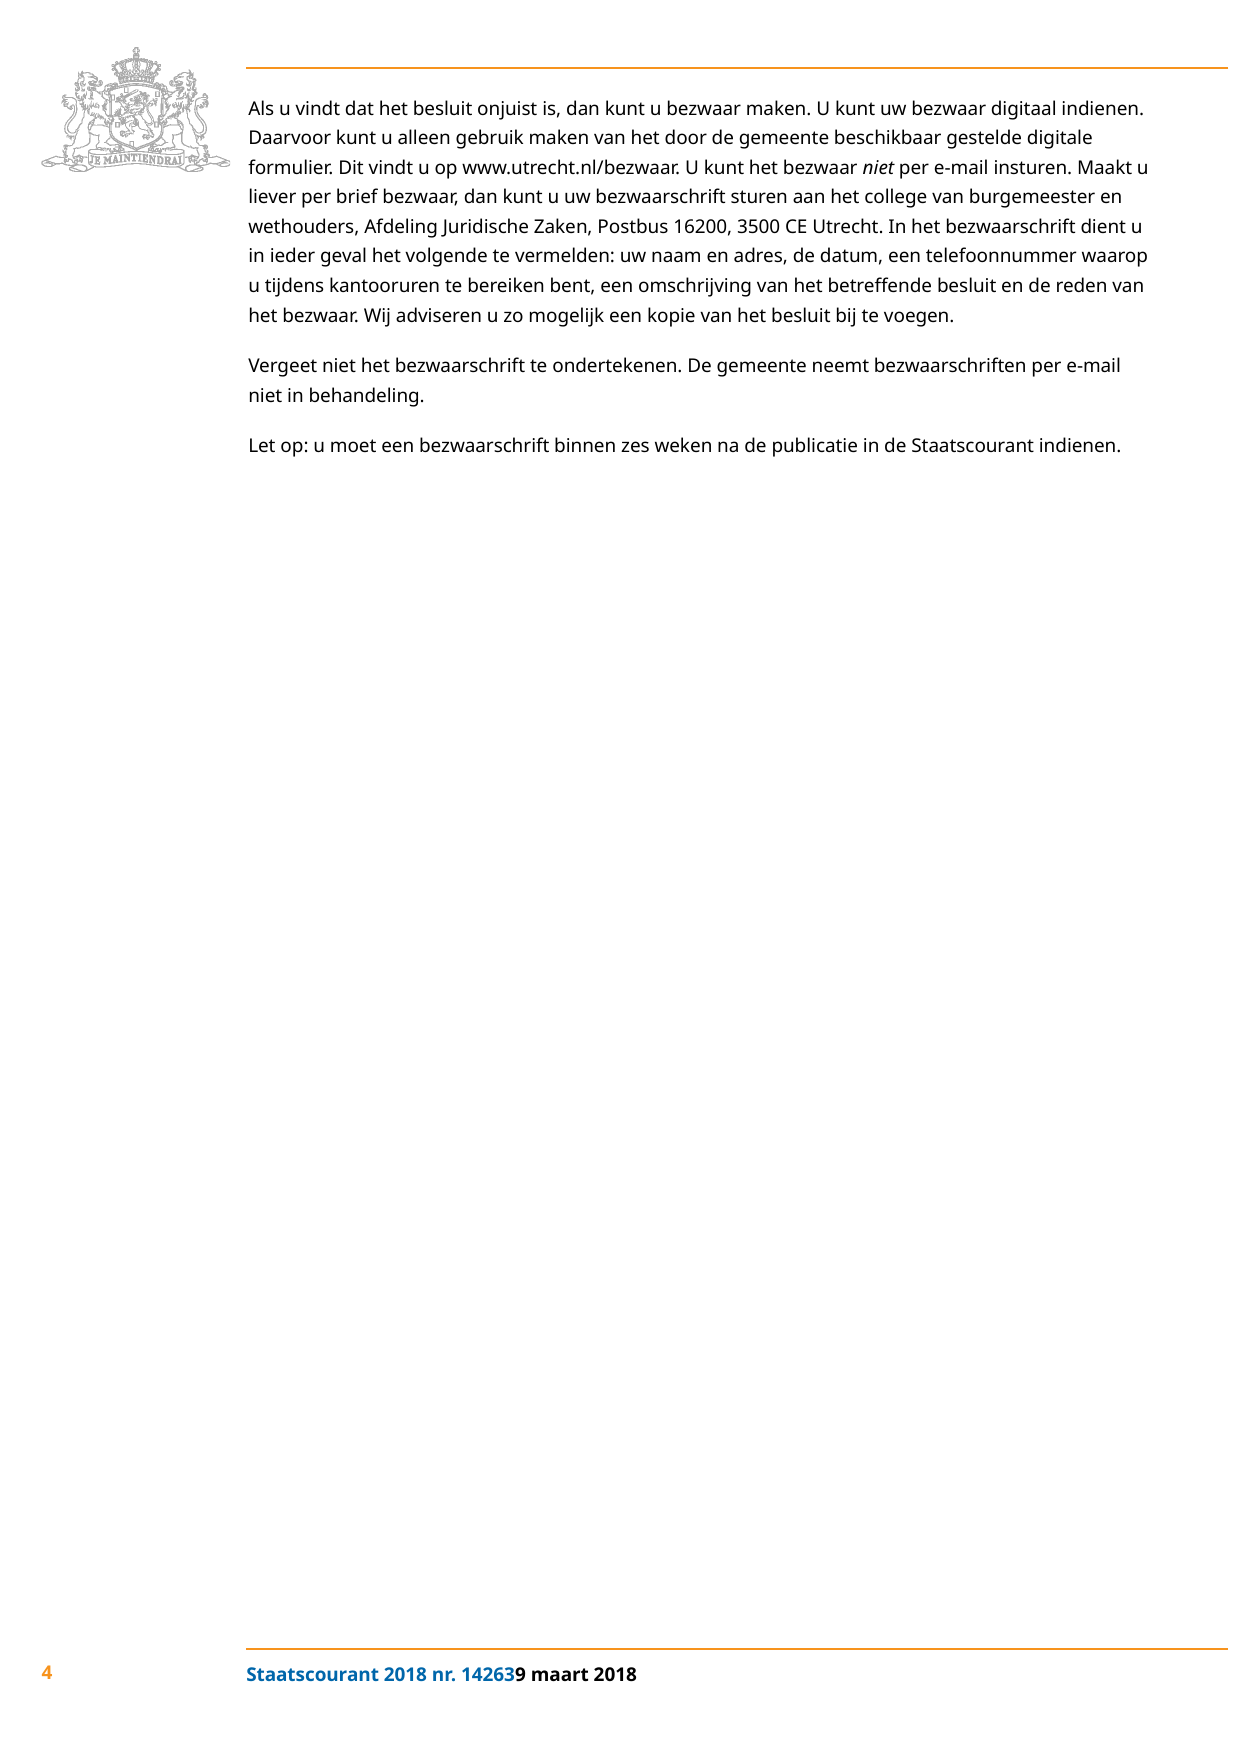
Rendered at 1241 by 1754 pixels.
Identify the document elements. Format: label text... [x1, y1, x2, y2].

text Let op: u moet een bezwaarschrift binnen zes weken na de publicatie in de Staatscourant indienen. [248, 432, 1152, 458]
text Als u vindt dat het besluit onjuist is, dan kunt u bezwaar maken. U kunt uw bezwaar digitaal indienen. Daarvoor kunt u alleen gebruik maken van het door de gemeente beschikbaar gestelde digitale formulier. Dit vindt u op www.utrecht.nl/bezwaar. U kunt het bezwaar niet per e-mail insturen. Maakt u liever per brief bezwaar, dan kunt u uw bezwaarschrift sturen aan het college van burgemeester en wethouders, Afdeling Juridische Zaken, Postbus 16200, 3500 CE Utrecht. In het bezwaarschrift dient u in ieder geval het volgende te vermelden: uw naam en adres, de datum, een telefoonnummer waarop u tijdens kantooruren te bereiken bent, een omschrijving van het betreffende besluit en de reden van het bezwaar. Wij adviseren u zo mogelijk een kopie van het besluit bij te voegen. [248, 95, 1152, 328]
picture [41, 47, 231, 172]
text Vergeet niet het bezwaarschrift te ondertekenen. De gemeente neemt bezwaarschriften per e-mail niet in behandeling. [248, 352, 1152, 408]
